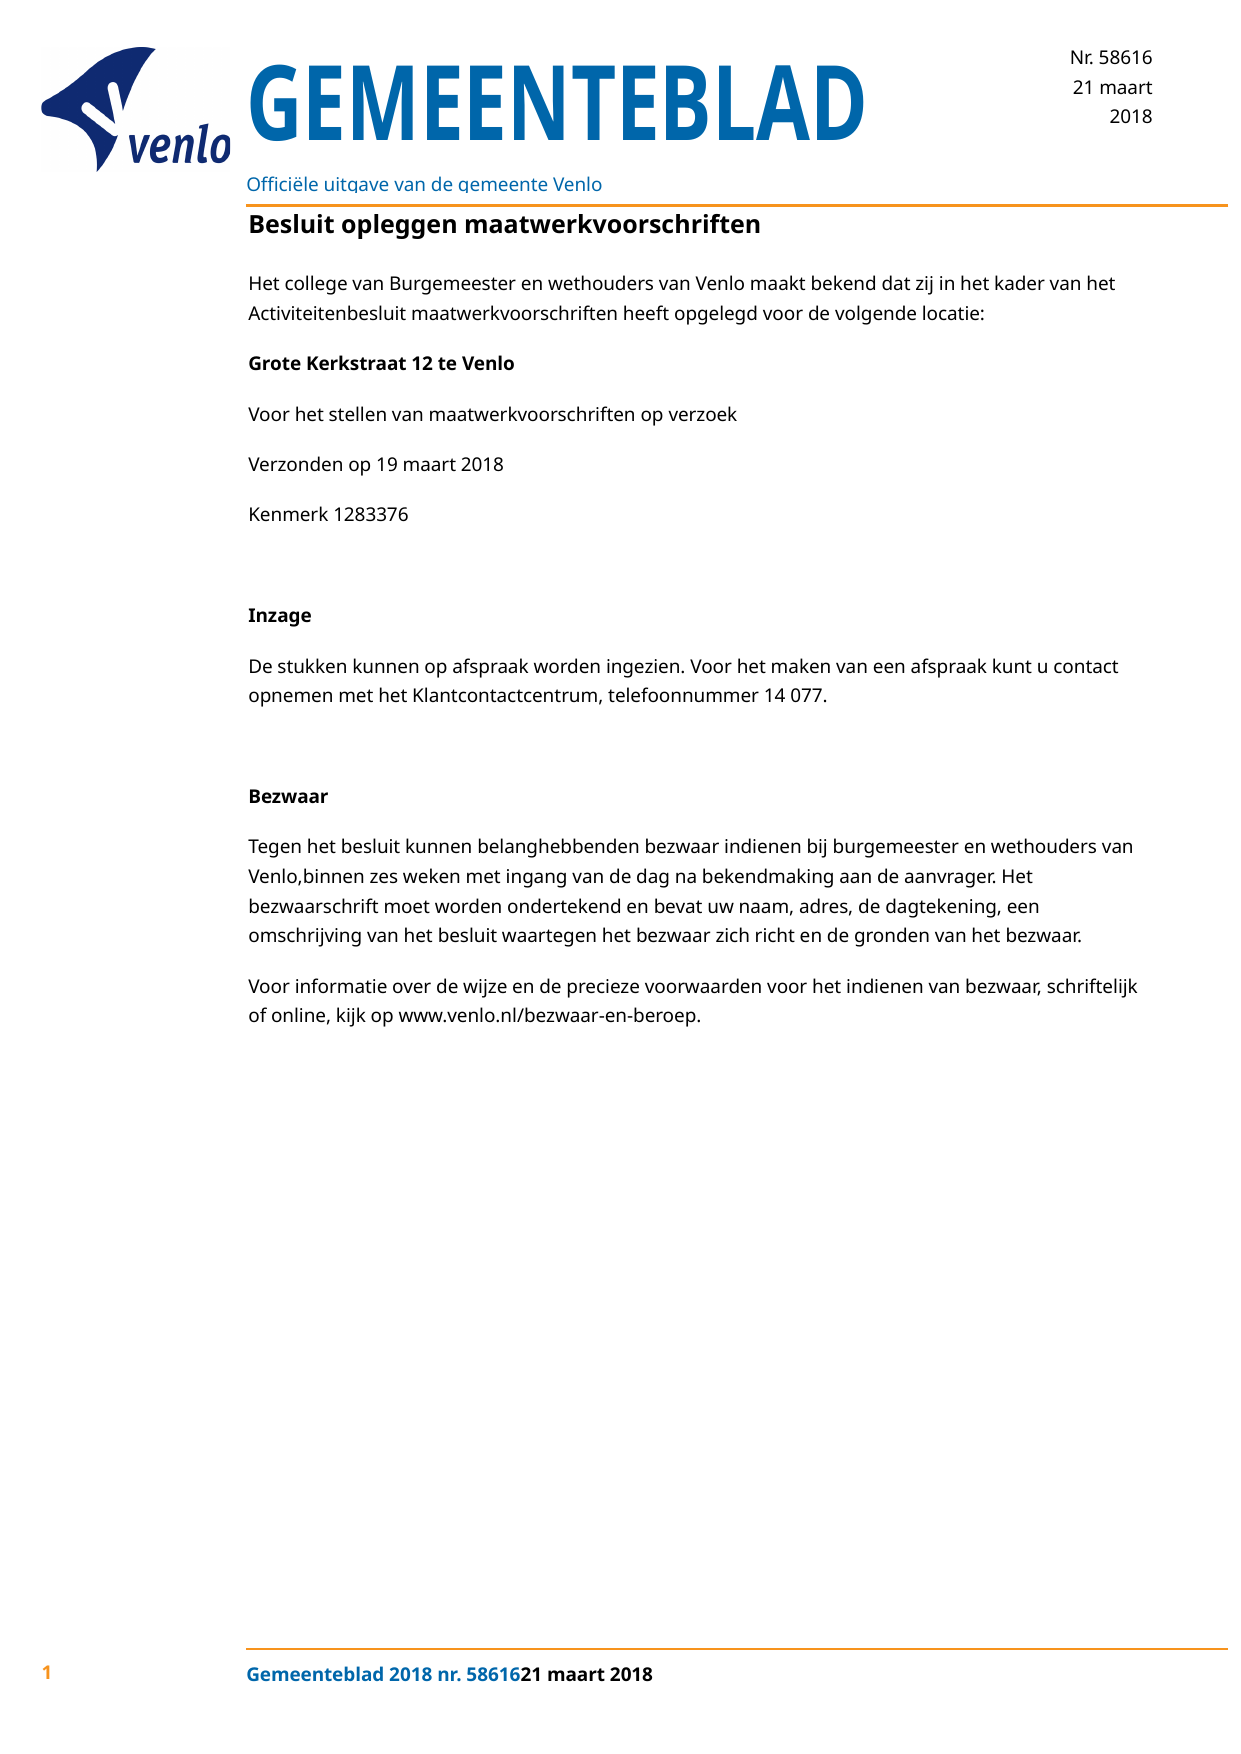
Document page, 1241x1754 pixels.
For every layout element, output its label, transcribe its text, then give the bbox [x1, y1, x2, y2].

text Tegen het besluit kunnen belanghebbenden bezwaar indienen bij burgemeester en wethouders van Venlo,binnen zes weken met ingang van de dag na bekendmaking aan de aanvrager. Het bezwaarschrift moet worden ondertekend en bevat uw naam, adres, de dagtekening, een omschrijving van het besluit waartegen het bezwaar zich richt en de gronden van het bezwaar. [248, 834, 1152, 948]
text De stukken kunnen op afspraak worden ingezien. Voor het maken van een afspraak kunt u contact opnemen met het Klantcontactcentrum, telefoonnummer 14 077. [248, 653, 1152, 708]
text Inzage [248, 602, 1152, 628]
text Voor het stellen van maatwerkvoorschriften op verzoek [248, 401, 1152, 426]
text Kenmerk 1283376 [248, 502, 1152, 527]
text Verzonden op 19 maart 2018 [248, 451, 1152, 477]
text Besluit opleggen maatwerkvoorschriften [248, 207, 1152, 241]
text Bezwaar [248, 783, 1152, 809]
text Het college van Burgemeester en wethouders van Venlo maakt bekend dat zij in het kader van het Activiteitenbesluit maatwerkvoorschriften heeft opgelegd voor de volgende locatie: [248, 270, 1152, 326]
text Voor informatie over de wijze en de precieze voorwaarden voor het indienen van bezwaar, schriftelijk of online, kijk op www.venlo.nl/bezwaar-en-beroep. [248, 973, 1152, 1028]
text Grote Kerkstraat 12 te Venlo [248, 350, 1152, 376]
picture [41, 47, 231, 172]
